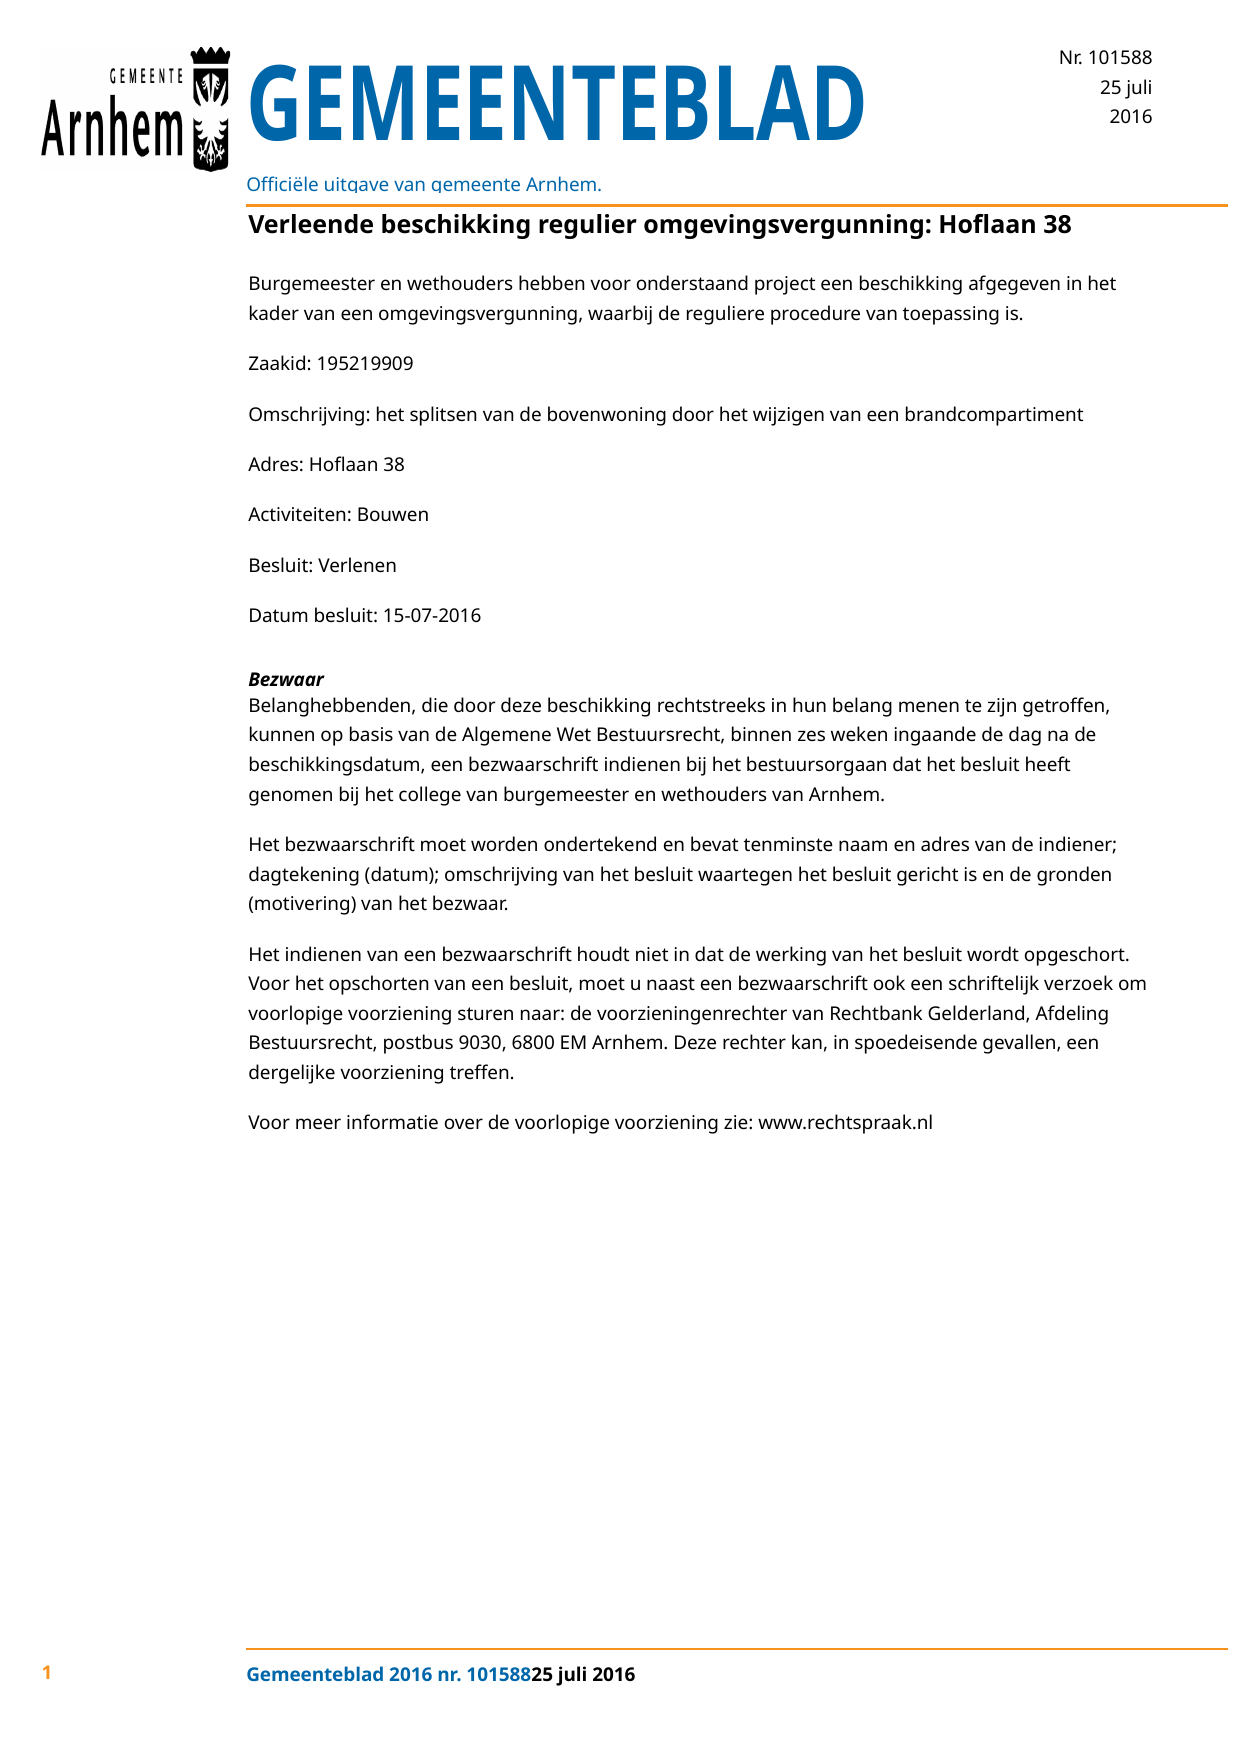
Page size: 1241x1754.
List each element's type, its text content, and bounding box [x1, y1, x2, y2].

text Het bezwaarschrift moet worden ondertekend en bevat tenminste naam en adres van de indiener; dagtekening (datum); omschrijving van het besluit waartegen het besluit gericht is en de gronden (motivering) van het bezwaar. [248, 831, 1152, 916]
text Burgemeester en wethouders hebben voor onderstaand project een beschikking afgegeven in het kader van een omgevingsvergunning, waarbij de reguliere procedure van toepassing is. [248, 270, 1152, 326]
picture [41, 47, 231, 172]
text Belanghebbenden, die door deze beschikking rechtstreeks in hun belang menen te zijn getroffen, kunnen op basis van de Algemene Wet Bestuursrecht, binnen zes weken ingaande de dag na de beschikkingsdatum, een bezwaarschrift indienen bij het bestuursorgaan dat het besluit heeft genomen bij het college van burgemeester en wethouders van Arnhem. [248, 692, 1152, 807]
text Datum besluit: 15-07-2016 [248, 602, 1152, 628]
text Het indienen van een bezwaarschrift houdt niet in dat de werking van het besluit wordt opgeschort. Voor het opschorten van een besluit, moet u naast een bezwaarschrift ook een schriftelijk verzoek om voorlopige voorziening sturen naar: de voorzieningenrechter van Rechtbank Gelderland, Afdeling Bestuursrecht, postbus 9030, 6800 EM Arnhem. Deze rechter kan, in spoedeisende gevallen, een dergelijke voorziening treffen. [248, 941, 1152, 1085]
text Bezwaar [248, 666, 1152, 692]
text Adres: Hoflaan 38 [248, 451, 1152, 477]
text Verleende beschikking regulier omgevingsvergunning: Hoflaan 38 [248, 207, 1152, 241]
text Activiteiten: Bouwen [248, 502, 1152, 527]
text Omschrijving: het splitsen van de bovenwoning door het wijzigen van een brandcompartiment [248, 401, 1152, 426]
text Besluit: Verlenen [248, 552, 1152, 578]
text Voor meer informatie over de voorlopige voorziening zie: www.rechtspraak.nl [248, 1109, 1152, 1135]
text Zaakid: 195219909 [248, 350, 1152, 376]
